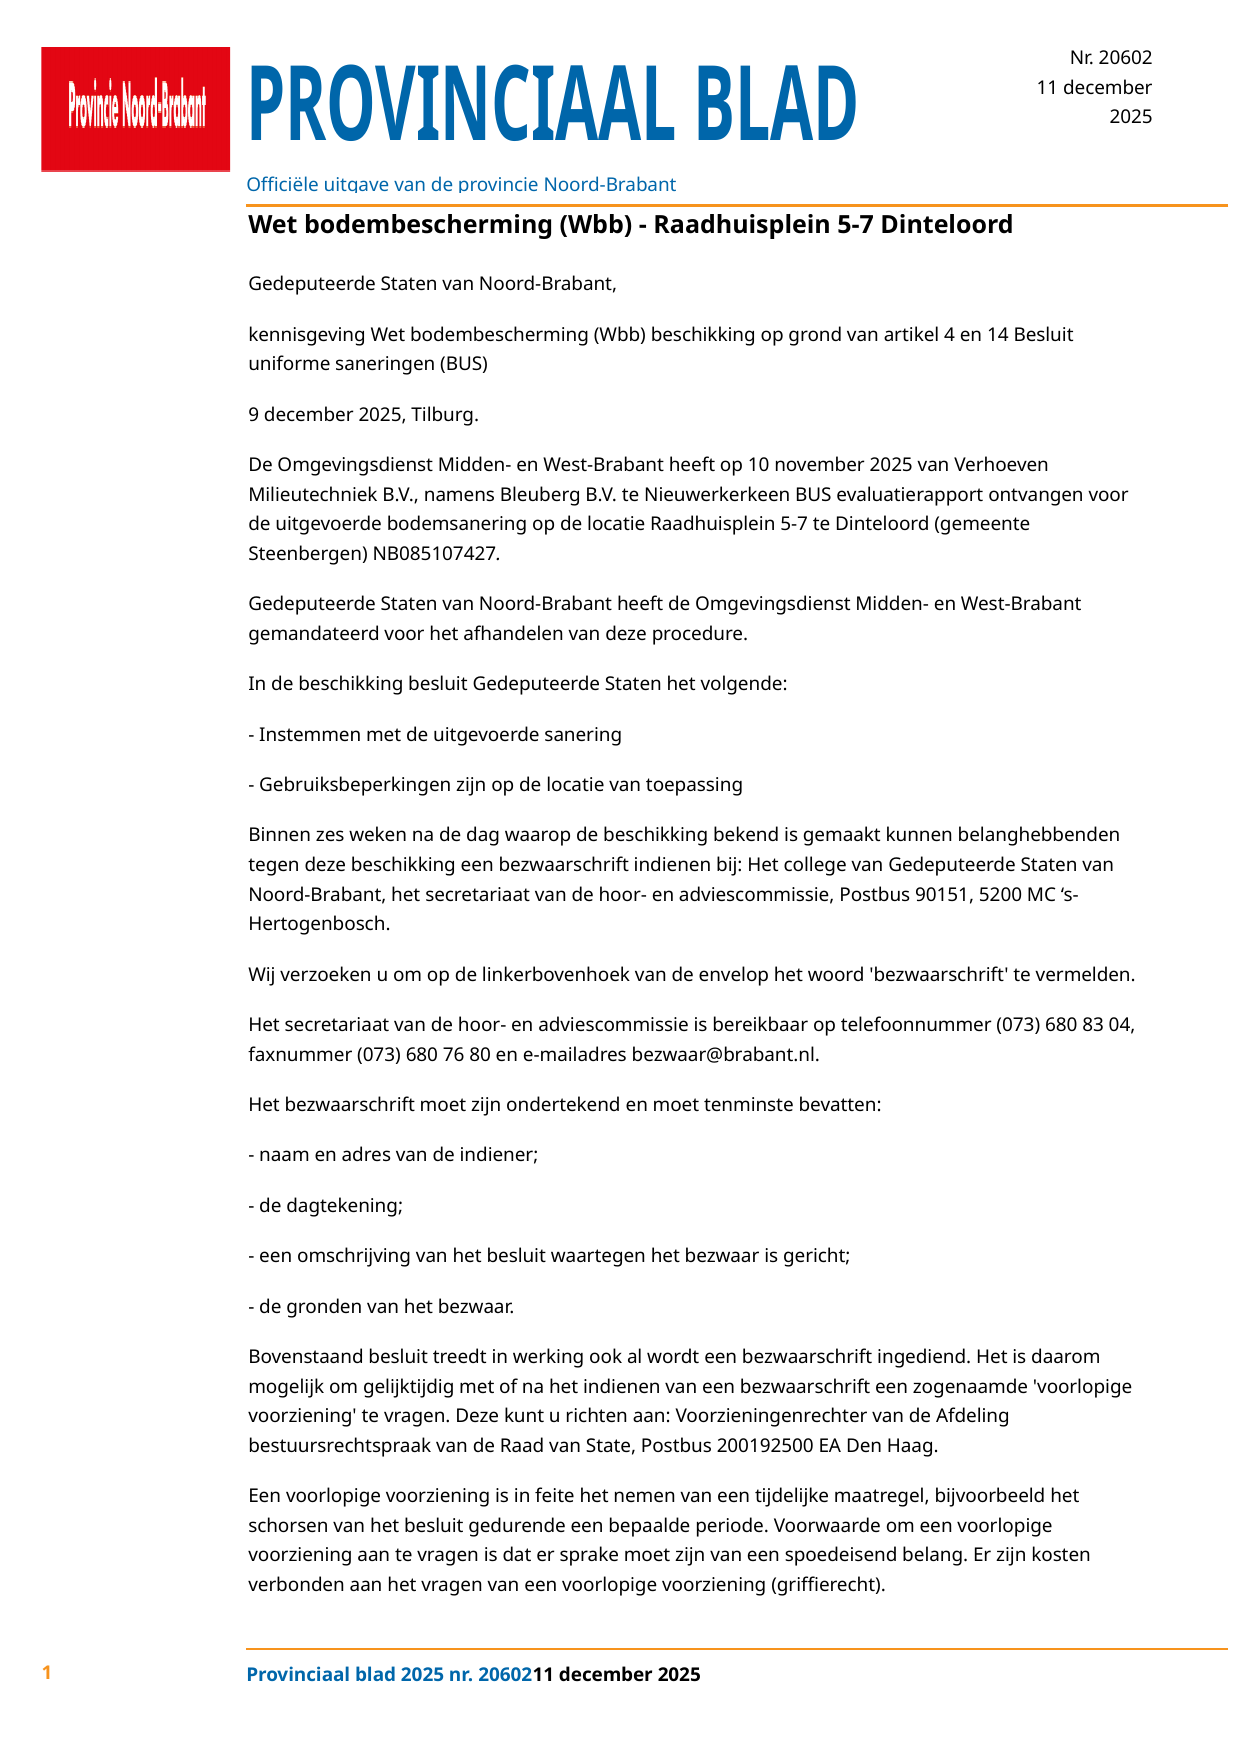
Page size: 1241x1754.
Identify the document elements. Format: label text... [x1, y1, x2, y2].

text Bovenstaand besluit treedt in werking ook al wordt een bezwaarschrift ingediend. Het is daarom mogelijk om gelijktijdig met of na het indienen van een bezwaarschrift een zogenaamde 'voorlopige voorziening' te vragen. Deze kunt u richten aan: Voorzieningenrechter van de Afdeling bestuursrechtspraak van de Raad van State, Postbus 200192500 EA Den Haag. [248, 1343, 1152, 1458]
text Wij verzoeken u om op de linkerbovenhoek van de envelop het woord 'bezwaarschrift' te vermelden. [248, 961, 1152, 986]
text Gedeputeerde Staten van Noord-Brabant, [248, 270, 1152, 296]
text - Instemmen met de uitgevoerde sanering [248, 721, 1152, 746]
text Gedeputeerde Staten van Noord-Brabant heeft de Omgevingsdienst Midden- en West-Brabant gemandateerd voor het afhandelen van deze procedure. [248, 590, 1152, 646]
text Een voorlopige voorziening is in feite het nemen van een tijdelijke maatregel, bijvoorbeeld het schorsen van het besluit gedurende een bepaalde periode. Voorwaarde om een voorlopige voorziening aan te vragen is dat er sprake moet zijn van een spoedeisend belang. Er zijn kosten verbonden aan het vragen van een voorlopige voorziening (griffierecht). [248, 1482, 1152, 1597]
text 9 december 2025, Tilburg. [248, 401, 1152, 426]
text - de gronden van het bezwaar. [248, 1293, 1152, 1318]
text De Omgevingsdienst Midden- en West-Brabant heeft op 10 november 2025 van Verhoeven Milieutechniek B.V., namens Bleuberg B.V. te Nieuwerkerkeen BUS evaluatierapport ontvangen voor de uitgevoerde bodemsanering op de locatie Raadhuisplein 5-7 te Dinteloord (gemeente Steenbergen) NB085107427. [248, 451, 1152, 566]
text - de dagtekening; [248, 1192, 1152, 1218]
text kennisgeving Wet bodembescherming (Wbb) beschikking op grond van artikel 4 en 14 Besluit uniforme saneringen (BUS) [248, 321, 1152, 376]
text Het secretariaat van de hoor- en adviescommissie is bereikbaar op telefoonnummer (073) 680 83 04, faxnummer (073) 680 76 80 en e-mailadres bezwaar@brabant.nl. [248, 1011, 1152, 1066]
text Het bezwaarschrift moet zijn ondertekend en moet tenminste bevatten: [248, 1091, 1152, 1117]
text Wet bodembescherming (Wbb) - Raadhuisplein 5-7 Dinteloord [248, 207, 1152, 241]
text Binnen zes weken na de dag waarop de beschikking bekend is gemaakt kunnen belanghebbenden tegen deze beschikking een bezwaarschrift indienen bij: Het college van Gedeputeerde Staten van Noord-Brabant, het secretariaat van de hoor- en adviescommissie, Postbus 90151, 5200 MC ‘s-Hertogenbosch. [248, 822, 1152, 936]
text In de beschikking besluit Gedeputeerde Staten het volgende: [248, 670, 1152, 696]
text - Gebruiksbeperkingen zijn op de locatie van toepassing [248, 771, 1152, 797]
text - een omschrijving van het besluit waartegen het bezwaar is gericht; [248, 1242, 1152, 1268]
picture [41, 47, 231, 172]
text - naam en adres van de indiener; [248, 1142, 1152, 1167]
